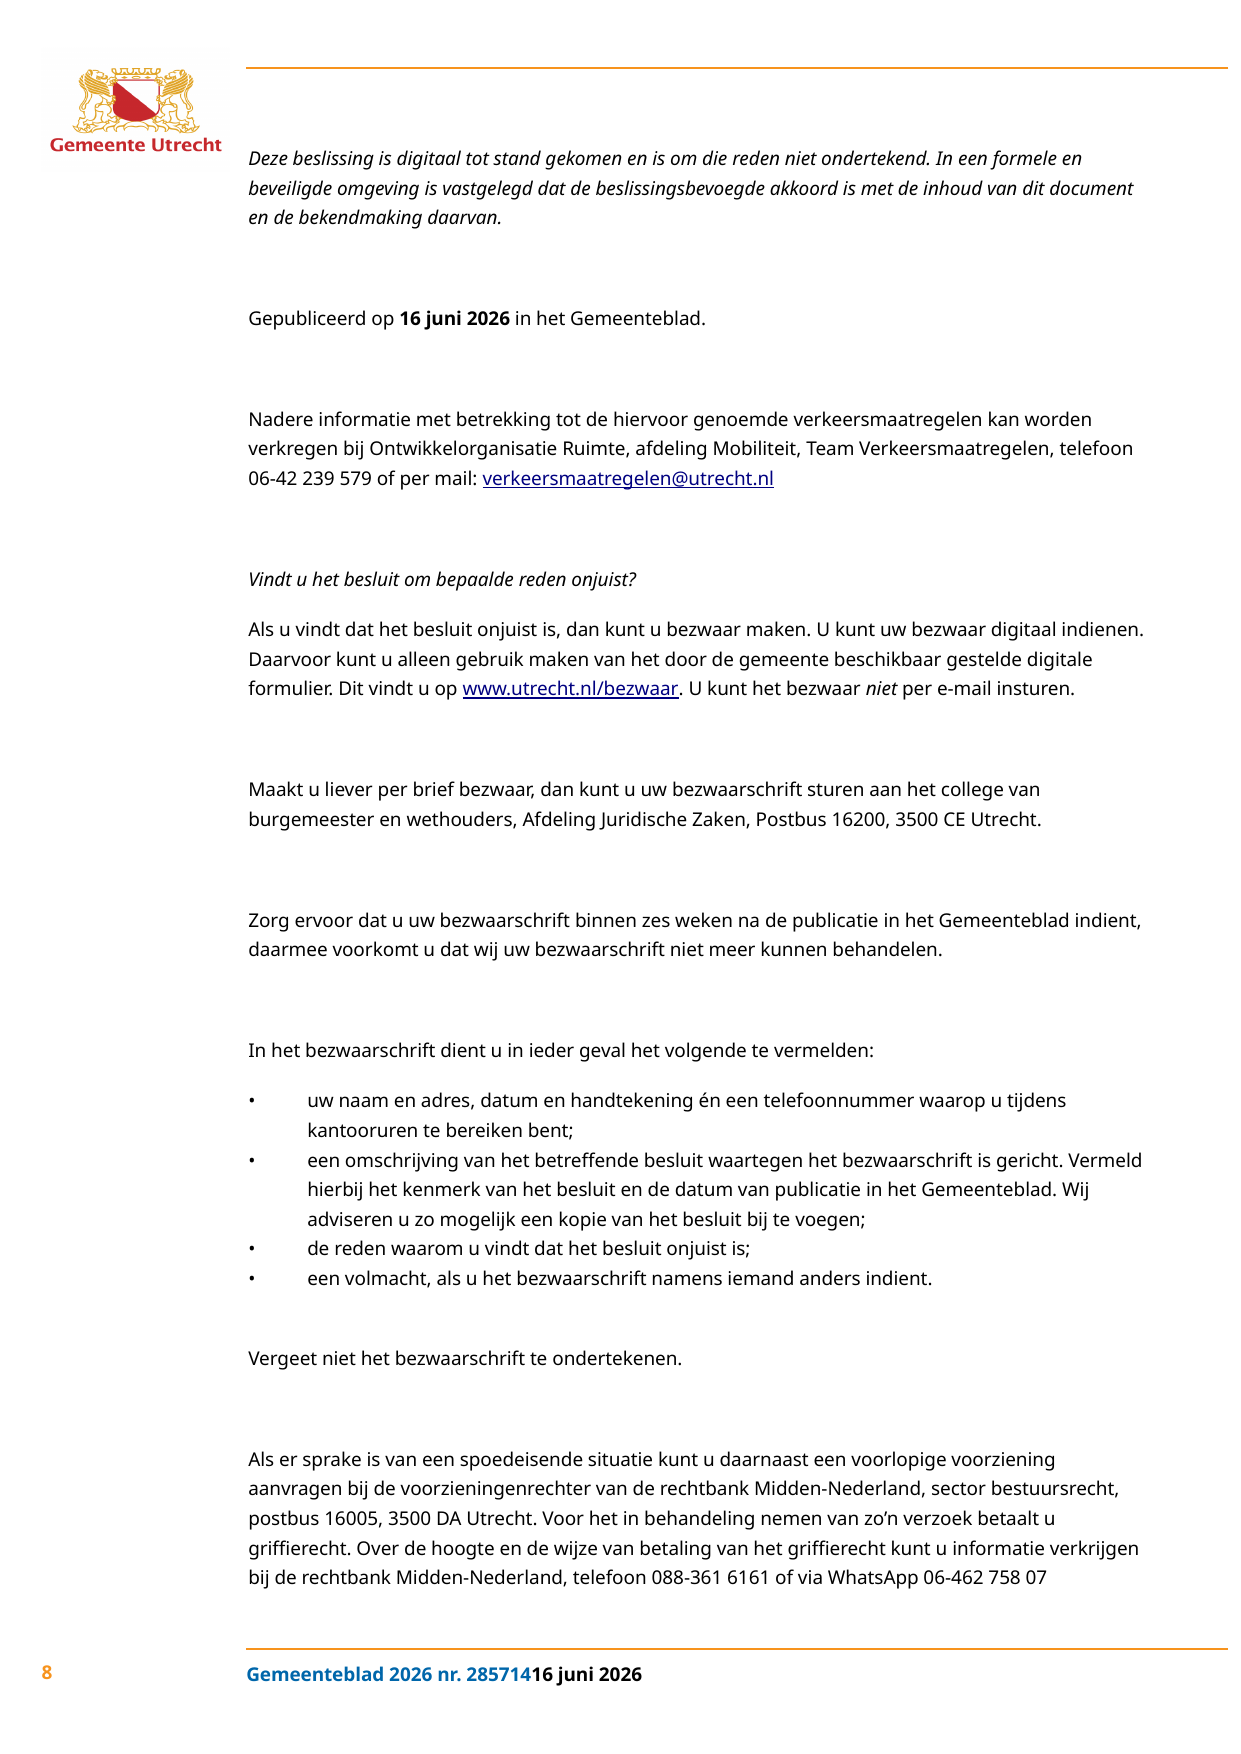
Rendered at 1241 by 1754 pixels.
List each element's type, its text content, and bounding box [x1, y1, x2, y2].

text Deze beslissing is digitaal tot stand gekomen en is om die reden niet ondertekend. In een formele en beveiligde omgeving is vastgelegd dat de beslissingsbevoegde akkoord is met de inhoud van dit document en de bekendmaking daarvan. [248, 145, 1152, 230]
text In het bezwaarschrift dient u in ieder geval het volgende te vermelden: [248, 1037, 1152, 1063]
list een omschrijving van het betreffende besluit waartegen het bezwaarschrift is gericht. Vermeld hierbij het kenmerk van het besluit en de datum van publicatie in het Gemeenteblad. Wij adviseren u zo mogelijk een kopie van het besluit bij te voegen; [248, 1147, 1152, 1232]
text Zorg ervoor dat u uw bezwaarschrift binnen zes weken na de publicatie in het Gemeenteblad indient, daarmee voorkomt u dat wij uw bezwaarschrift niet meer kunnen behandelen. [248, 907, 1152, 962]
list uw naam en adres, datum en handtekening én een telefoonnummer waarop u tijdens kantooruren te bereiken bent; [248, 1088, 1152, 1143]
text Nadere informatie met betrekking tot de hiervoor genoemde verkeersmaatregelen kan worden verkregen bij Ontwikkelorganisatie Ruimte, afdeling Mobiliteit, Team Verkeersmaatregelen, telefoon 06-42 239 579 of per mail: verkeersmaatregelen@utrecht.nl [248, 406, 1152, 491]
text Vindt u het besluit om bepaalde reden onjuist? [248, 566, 1152, 592]
text Als er sprake is van een spoedeisende situatie kunt u daarnaast een voorlopige voorziening aanvragen bij de voorzieningenrechter van de rechtbank Midden-Nederland, sector bestuursrecht, postbus 16005, 3500 DA Utrecht. Voor het in behandeling nemen van zo’n verzoek betaalt u griffierecht. Over de hoogte en de wijze van betaling van het griffierecht kunt u informatie verkrijgen bij de rechtbank Midden-Nederland, telefoon 088-361 6161 of via WhatsApp 06-462 758 07 [248, 1446, 1152, 1590]
list de reden waarom u vindt dat het besluit onjuist is; [248, 1236, 1152, 1261]
text Vergeet niet het bezwaarschrift te ondertekenen. [248, 1345, 1152, 1371]
text Gepubliceerd op 16 juni 2026 in het Gemeenteblad. [248, 305, 1152, 331]
text Als u vindt dat het besluit onjuist is, dan kunt u bezwaar maken. U kunt uw bezwaar digitaal indienen. Daarvoor kunt u alleen gebruik maken van het door de gemeente beschikbaar gestelde digitale formulier. Dit vindt u op www.utrecht.nl/bezwaar. U kunt het bezwaar niet per e-mail insturen. [248, 616, 1152, 701]
list een volmacht, als u het bezwaarschrift namens iemand anders indient. [248, 1265, 1152, 1291]
text Maakt u liever per brief bezwaar, dan kunt u uw bezwaarschrift sturen aan het college van burgemeester en wethouders, Afdeling Juridische Zaken, Postbus 16200, 3500 CE Utrecht. [248, 776, 1152, 832]
picture [41, 47, 231, 172]
